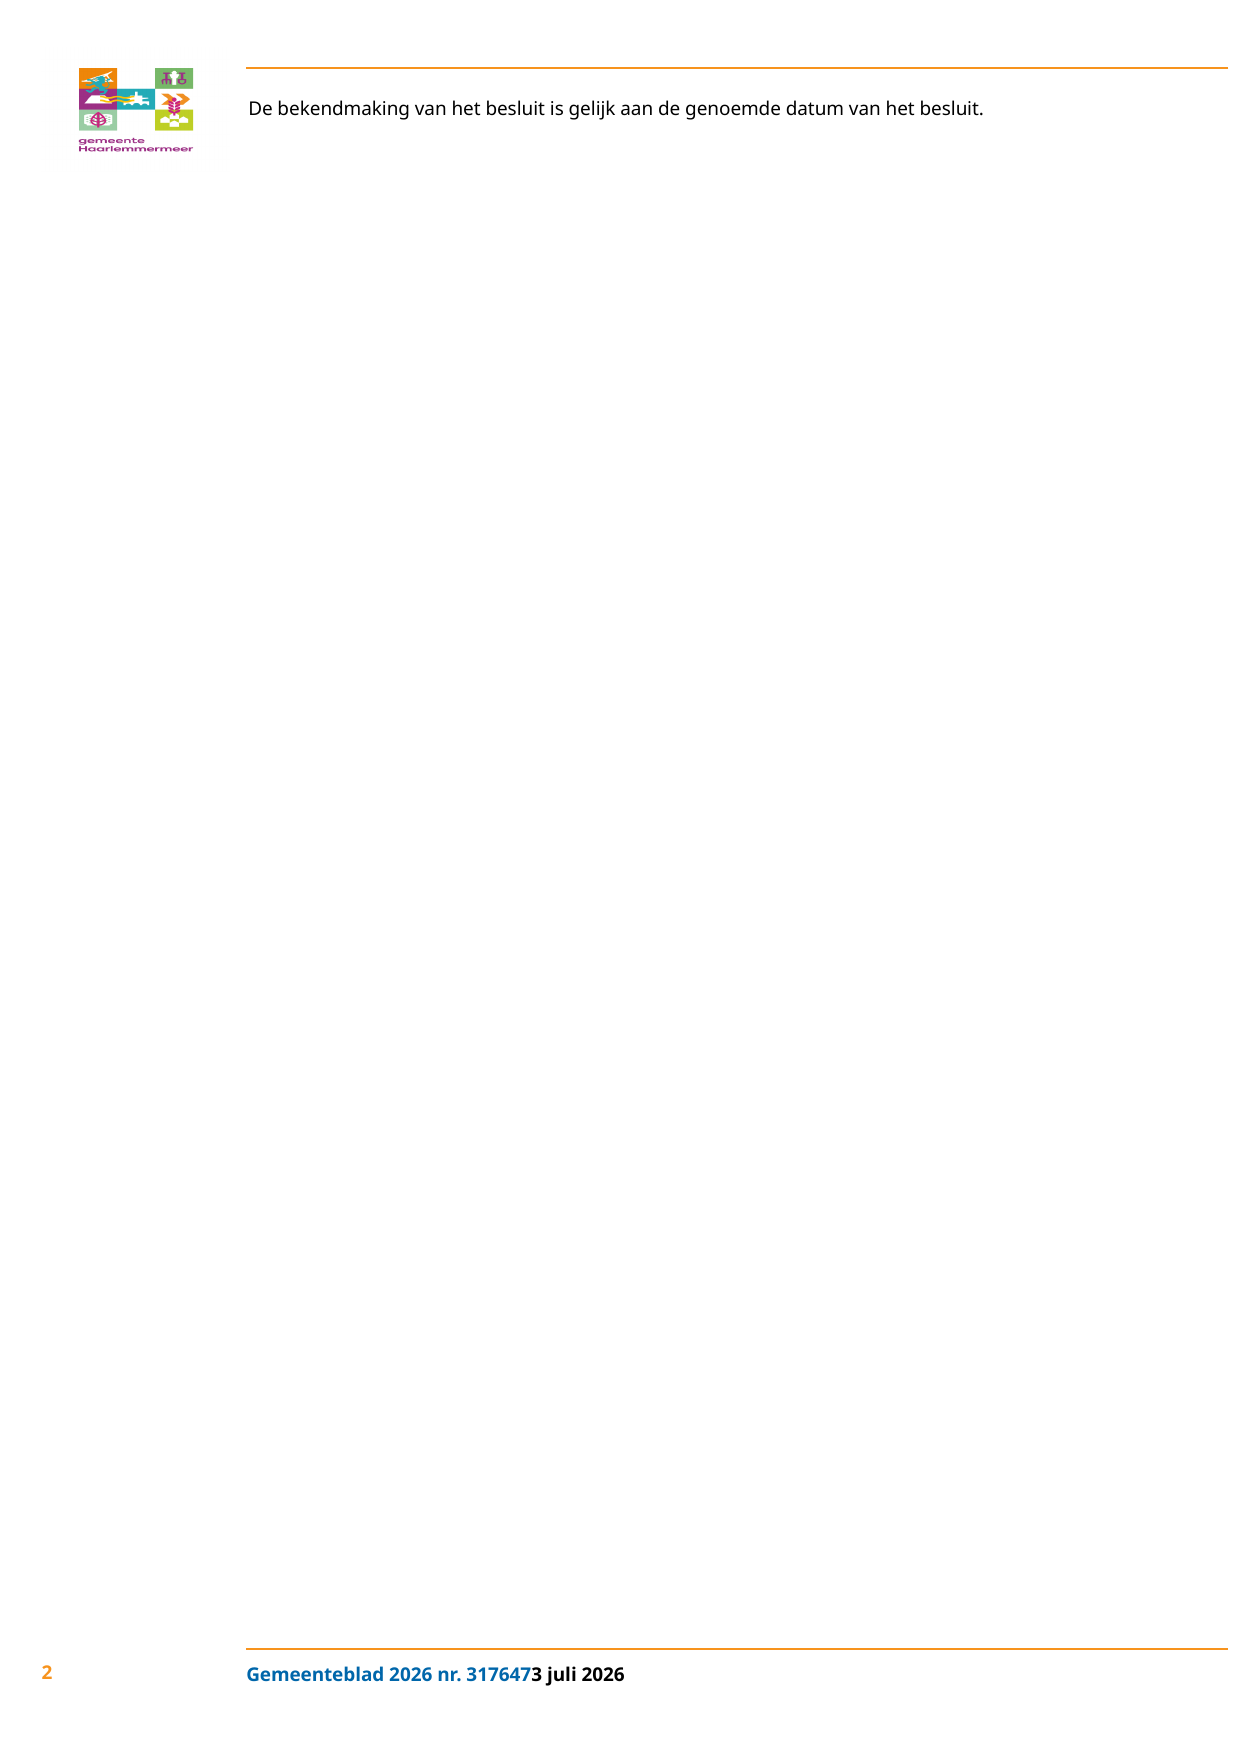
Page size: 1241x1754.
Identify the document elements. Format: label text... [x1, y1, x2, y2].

picture [41, 47, 231, 172]
text De bekendmaking van het besluit is gelijk aan de genoemde datum van het besluit. [248, 95, 1152, 121]
